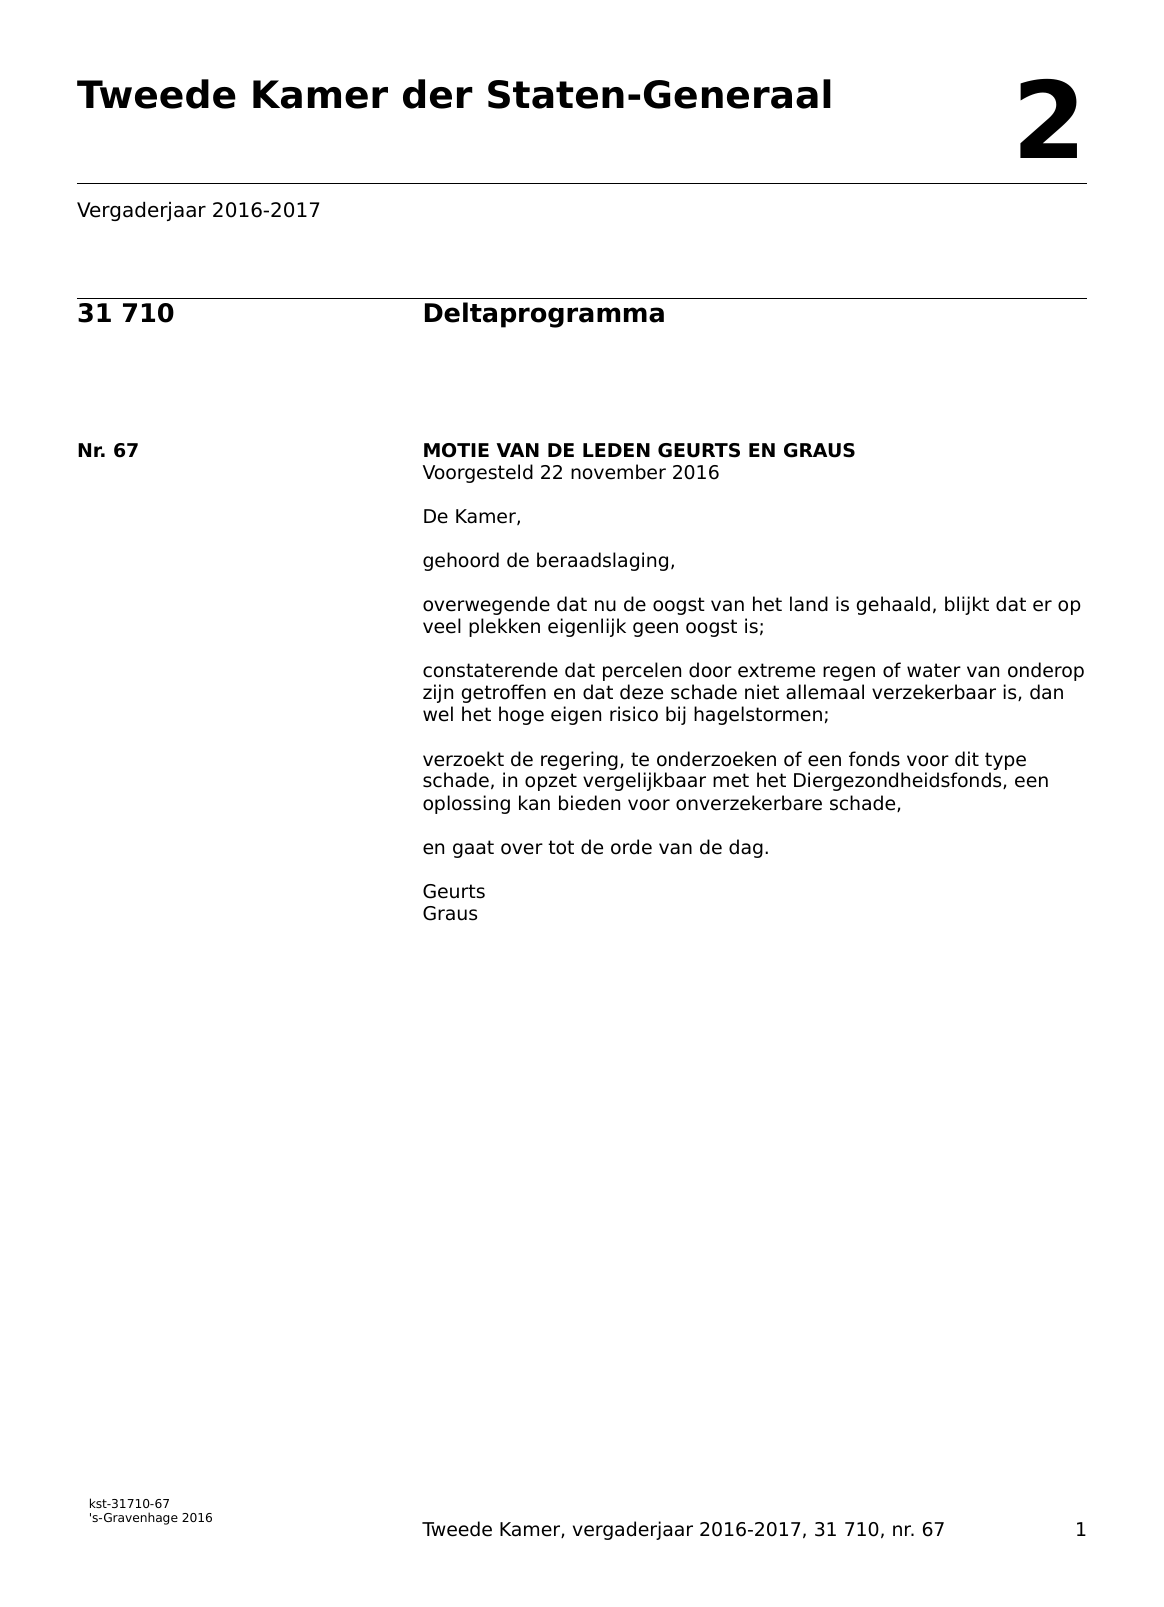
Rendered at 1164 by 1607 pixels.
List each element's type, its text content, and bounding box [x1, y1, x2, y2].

table_header Tweede Kamer der Staten-Generaal [77, 59, 886, 183]
text en gaat over tot de orde van de dag. [422, 837, 1087, 858]
text gehoord de beraadslaging, [422, 550, 1087, 572]
table_cell Vergaderjaar 2016-2017 [77, 184, 1087, 298]
table_header 2 [886, 59, 1087, 183]
text verzoekt de regering, te onderzoeken of een fonds voor dit type schade, in opzet vergelijkbaar met het Diergezondheidsfonds, een oplossing kan bieden voor onverzekerbare schade, [422, 748, 1087, 814]
text 's-Gravenhage 2016 [88, 1511, 323, 1525]
text Voorgesteld 22 november 2016 [422, 462, 1087, 484]
text De Kamer, [422, 506, 1087, 528]
text kst-31710-67 [88, 1497, 323, 1511]
subtitle 31 710 Deltaprogramma [77, 299, 1087, 329]
text constaterende dat percelen door extreme regen of water van onderop zijn getroffen en dat deze schade niet allemaal verzekerbaar is, dan wel het hoge eigen risico bij hagelstormen; [422, 660, 1087, 726]
text Geurts [422, 881, 1087, 903]
text Graus [422, 903, 1087, 925]
text overwegende dat nu de oogst van het land is gehaald, blijkt dat er op veel plekken eigenlijk geen oogst is; [422, 594, 1087, 638]
subtitle Nr. 67 MOTIE VAN DE LEDEN GEURTS EN GRAUS [77, 440, 1087, 462]
